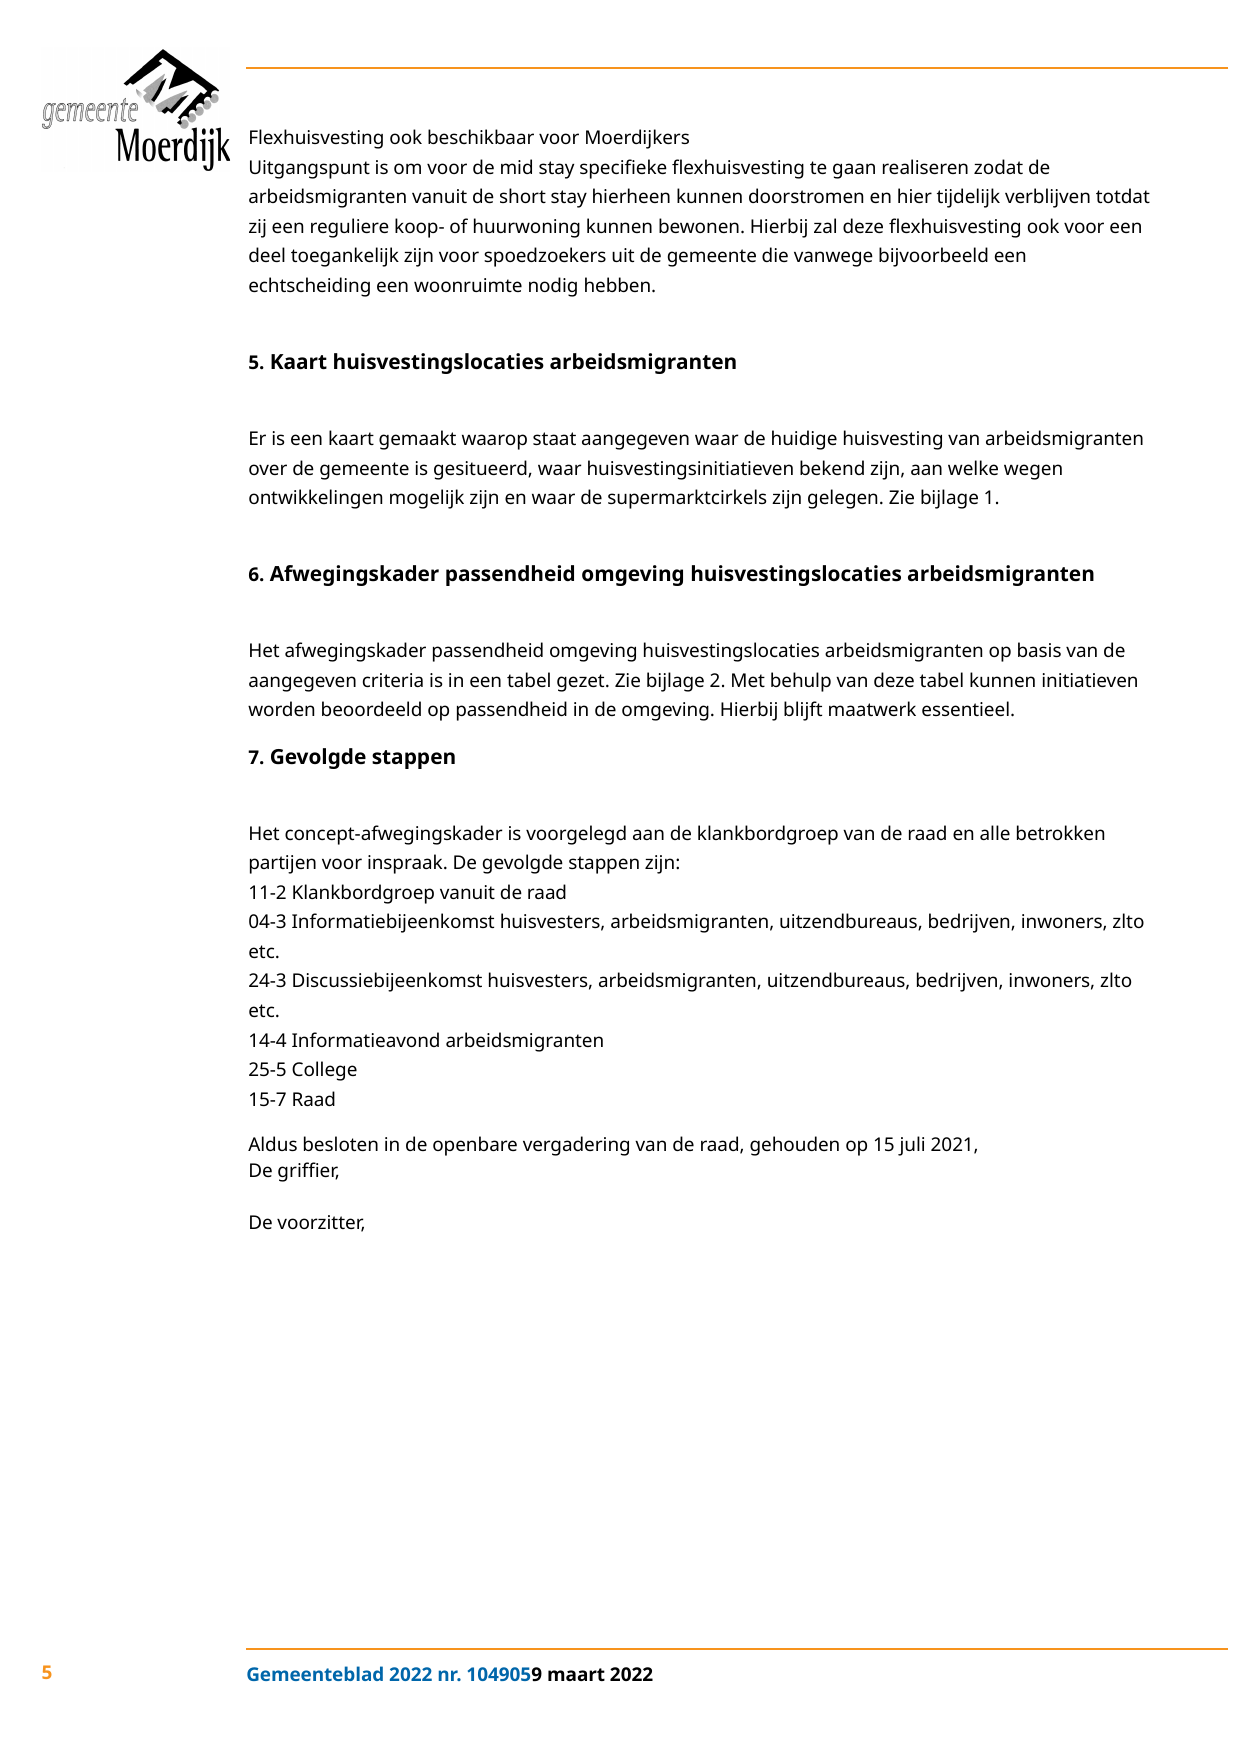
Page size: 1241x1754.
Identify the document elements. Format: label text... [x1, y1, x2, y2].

text Het concept-afwegingskader is voorgelegd aan de klankbordgroep van de raad en alle betrokken partijen voor inspraak. De gevolgde stappen zijn: [248, 820, 1152, 875]
text 04-3 Informatiebijeenkomst huisvesters, arbeidsmigranten, uitzendbureaus, bedrijven, inwoners, zlto etc. [248, 908, 1152, 964]
text 7. Gevolgde stappen [248, 742, 1152, 771]
text 15-7 Raad [248, 1086, 1152, 1112]
picture [41, 47, 231, 172]
text De voorzitter, [248, 1209, 1152, 1234]
text Het afwegingskader passendheid omgeving huisvestingslocaties arbeidsmigranten op basis van de aangegeven criteria is in een tabel gezet. Zie bijlage 2. Met behulp van deze tabel kunnen initiatieven worden beoordeeld op passendheid in de omgeving. Hierbij blijft maatwerk essentieel. [248, 637, 1152, 722]
text 5. Kaart huisvestingslocaties arbeidsmigranten [248, 347, 1152, 376]
text 14-4 Informatieavond arbeidsmigranten [248, 1027, 1152, 1053]
text Flexhuisvesting ook beschikbaar voor Moerdijkers [248, 124, 1152, 150]
text 25-5 College [248, 1056, 1152, 1082]
text Er is een kaart gemaakt waarop staat aangegeven waar de huidige huisvesting van arbeidsmigranten over de gemeente is gesitueerd, waar huisvestingsinitiatieven bekend zijn, aan welke wegen ontwikkelingen mogelijk zijn en waar de supermarktcirkels zijn gelegen. Zie bijlage 1. [248, 425, 1152, 510]
text Uitgangspunt is om voor de mid stay specifieke flexhuisvesting te gaan realiseren zodat de arbeidsmigranten vanuit de short stay hierheen kunnen doorstromen en hier tijdelijk verblijven totdat zij een reguliere koop- of huurwoning kunnen bewonen. Hierbij zal deze flexhuisvesting ook voor een deel toegankelijk zijn voor spoedzoekers uit de gemeente die vanwege bijvoorbeeld een echtscheiding een woonruimte nodig hebben. [248, 154, 1152, 298]
text 6. Afwegingskader passendheid omgeving huisvestingslocaties arbeidsmigranten [248, 559, 1152, 588]
text 11-2 Klankbordgroep vanuit de raad [248, 879, 1152, 905]
text 24-3 Discussiebijeenkomst huisvesters, arbeidsmigranten, uitzendbureaus, bedrijven, inwoners, zlto etc. [248, 968, 1152, 1023]
text De griffier, [248, 1157, 1152, 1183]
text Aldus besloten in de openbare vergadering van de raad, gehouden op 15 juli 2021, [248, 1132, 1152, 1157]
